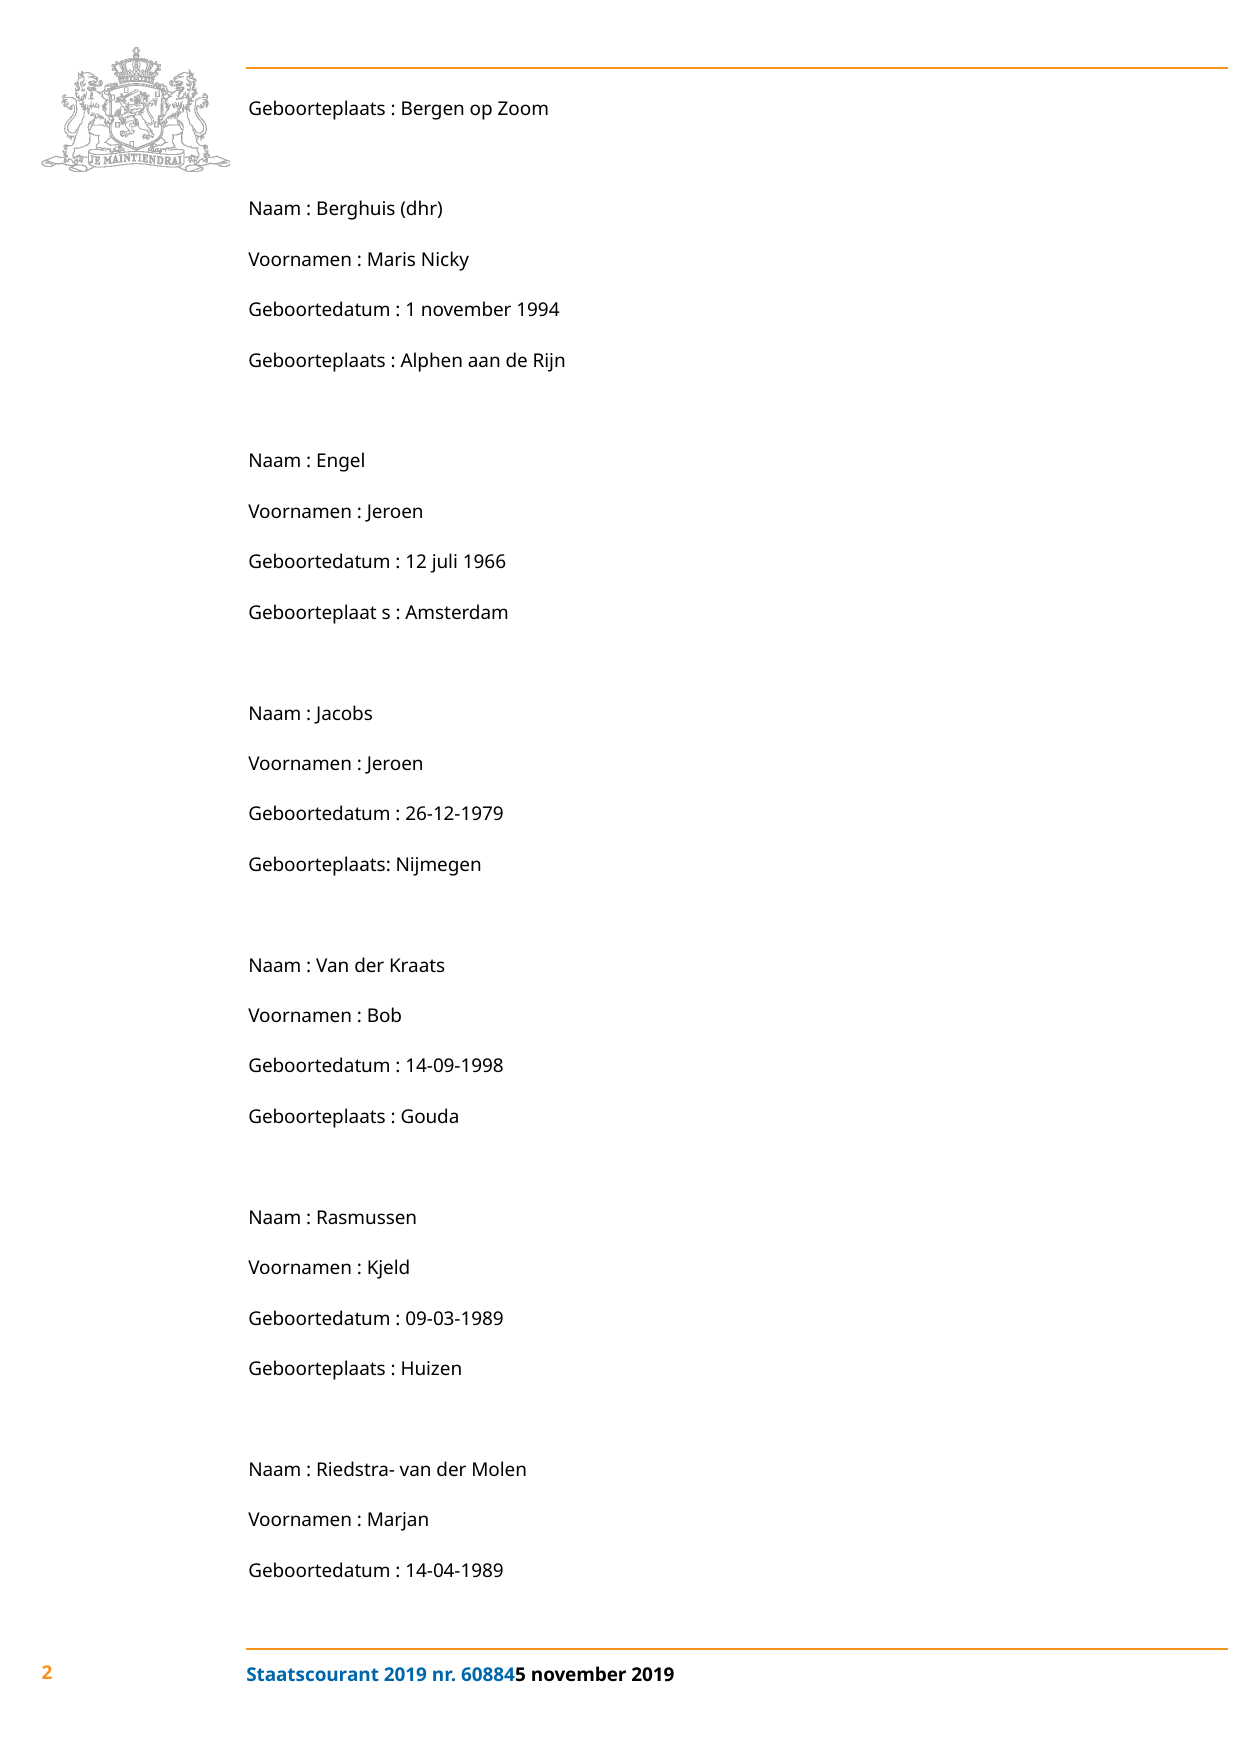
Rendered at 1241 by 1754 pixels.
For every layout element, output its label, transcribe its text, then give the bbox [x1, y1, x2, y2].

text Geboortedatum : 14-04-1989 [248, 1557, 1152, 1583]
text Voornamen : Bob [248, 1002, 1152, 1028]
text Geboorteplaats: Nijmegen [248, 851, 1152, 877]
text Geboortedatum : 26-12-1979 [248, 801, 1152, 826]
text Geboortedatum : 14-09-1998 [248, 1053, 1152, 1078]
text Voornamen : Kjeld [248, 1254, 1152, 1280]
text Geboorteplaat s : Amsterdam [248, 599, 1152, 625]
text Geboorteplaats : Gouda [248, 1103, 1152, 1129]
text Naam : Berghuis (dhr) [248, 196, 1152, 221]
text Voornamen : Maris Nicky [248, 246, 1152, 272]
text Geboorteplaats : Bergen op Zoom [248, 95, 1152, 121]
text Naam : Engel [248, 448, 1152, 473]
text Voornamen : Jeroen [248, 498, 1152, 524]
text Geboorteplaats : Huizen [248, 1355, 1152, 1381]
text Voornamen : Marjan [248, 1506, 1152, 1532]
text Naam : Van der Kraats [248, 952, 1152, 978]
text Voornamen : Jeroen [248, 750, 1152, 776]
text Naam : Riedstra- van der Molen [248, 1456, 1152, 1482]
text Naam : Jacobs [248, 700, 1152, 726]
text Geboortedatum : 1 november 1994 [248, 296, 1152, 322]
text Geboortedatum : 09-03-1989 [248, 1305, 1152, 1331]
picture [41, 47, 231, 172]
text Naam : Rasmussen [248, 1204, 1152, 1230]
text Geboortedatum : 12 juli 1966 [248, 548, 1152, 574]
text Geboorteplaats : Alphen aan de Rijn [248, 347, 1152, 373]
